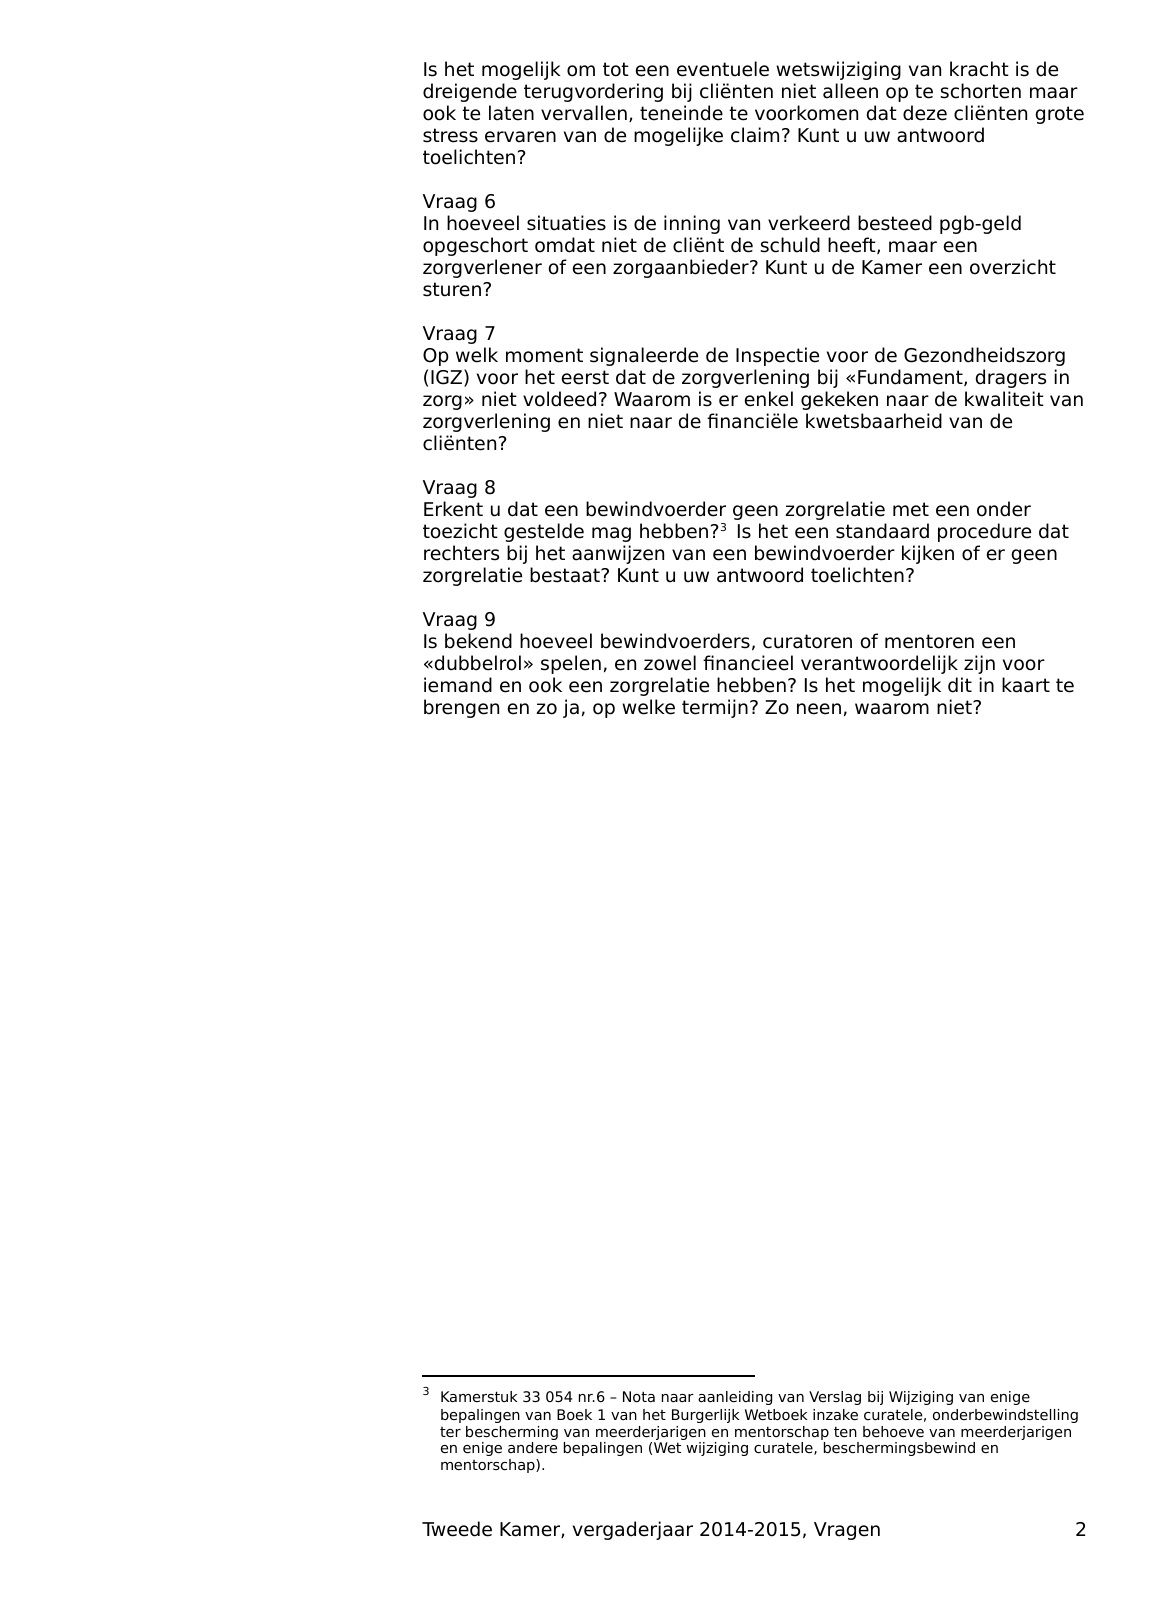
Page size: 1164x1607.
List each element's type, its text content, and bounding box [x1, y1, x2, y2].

text Kamerstuk 33 054 nr.6 – Nota naar aanleiding van Verslag bij Wijziging van enige bepalingen van Boek 1 van het Burgerlijk Wetboek inzake curatele, onderbewindstelling ter bescherming van meerderjarigen en mentorschap ten behoeve van meerderjarigen en enige andere bepalingen (Wet wijziging curatele, beschermingsbewind en mentorschap). [422, 1385, 1087, 1474]
text Vraag 8 [422, 477, 1087, 499]
text Vraag 6 [422, 191, 1087, 213]
text Vraag 9 [422, 609, 1087, 631]
text Is het mogelijk om tot een eventuele wetswijziging van kracht is de dreigende terugvordering bij cliënten niet alleen op te schorten maar ook te laten vervallen, teneinde te voorkomen dat deze cliënten grote stress ervaren van de mogelijke claim? Kunt u uw antwoord toelichten? [422, 59, 1087, 169]
text Vraag 7 [422, 323, 1087, 345]
text In hoeveel situaties is de inning van verkeerd besteed pgb-geld opgeschort omdat niet de cliënt de schuld heeft, maar een zorgverlener of een zorgaanbieder? Kunt u de Kamer een overzicht sturen? [422, 213, 1087, 301]
text Is bekend hoeveel bewindvoerders, curatoren of mentoren een «dubbelrol» spelen, en zowel financieel verantwoordelijk zijn voor iemand en ook een zorgrelatie hebben? Is het mogelijk dit in kaart te brengen en zo ja, op welke termijn? Zo neen, waarom niet? [422, 631, 1087, 719]
text Erkent u dat een bewindvoerder geen zorgrelatie met een onder toezicht gestelde mag hebben? Is het een standaard procedure dat rechters bij het aanwijzen van een bewindvoerder kijken of er geen zorgrelatie bestaat? Kunt u uw antwoord toelichten? [422, 499, 1087, 587]
text Op welk moment signaleerde de Inspectie voor de Gezondheidszorg (IGZ) voor het eerst dat de zorgverlening bij «Fundament, dragers in zorg» niet voldeed? Waarom is er enkel gekeken naar de kwaliteit van zorgverlening en niet naar de financiële kwetsbaarheid van de cliënten? [422, 345, 1087, 455]
